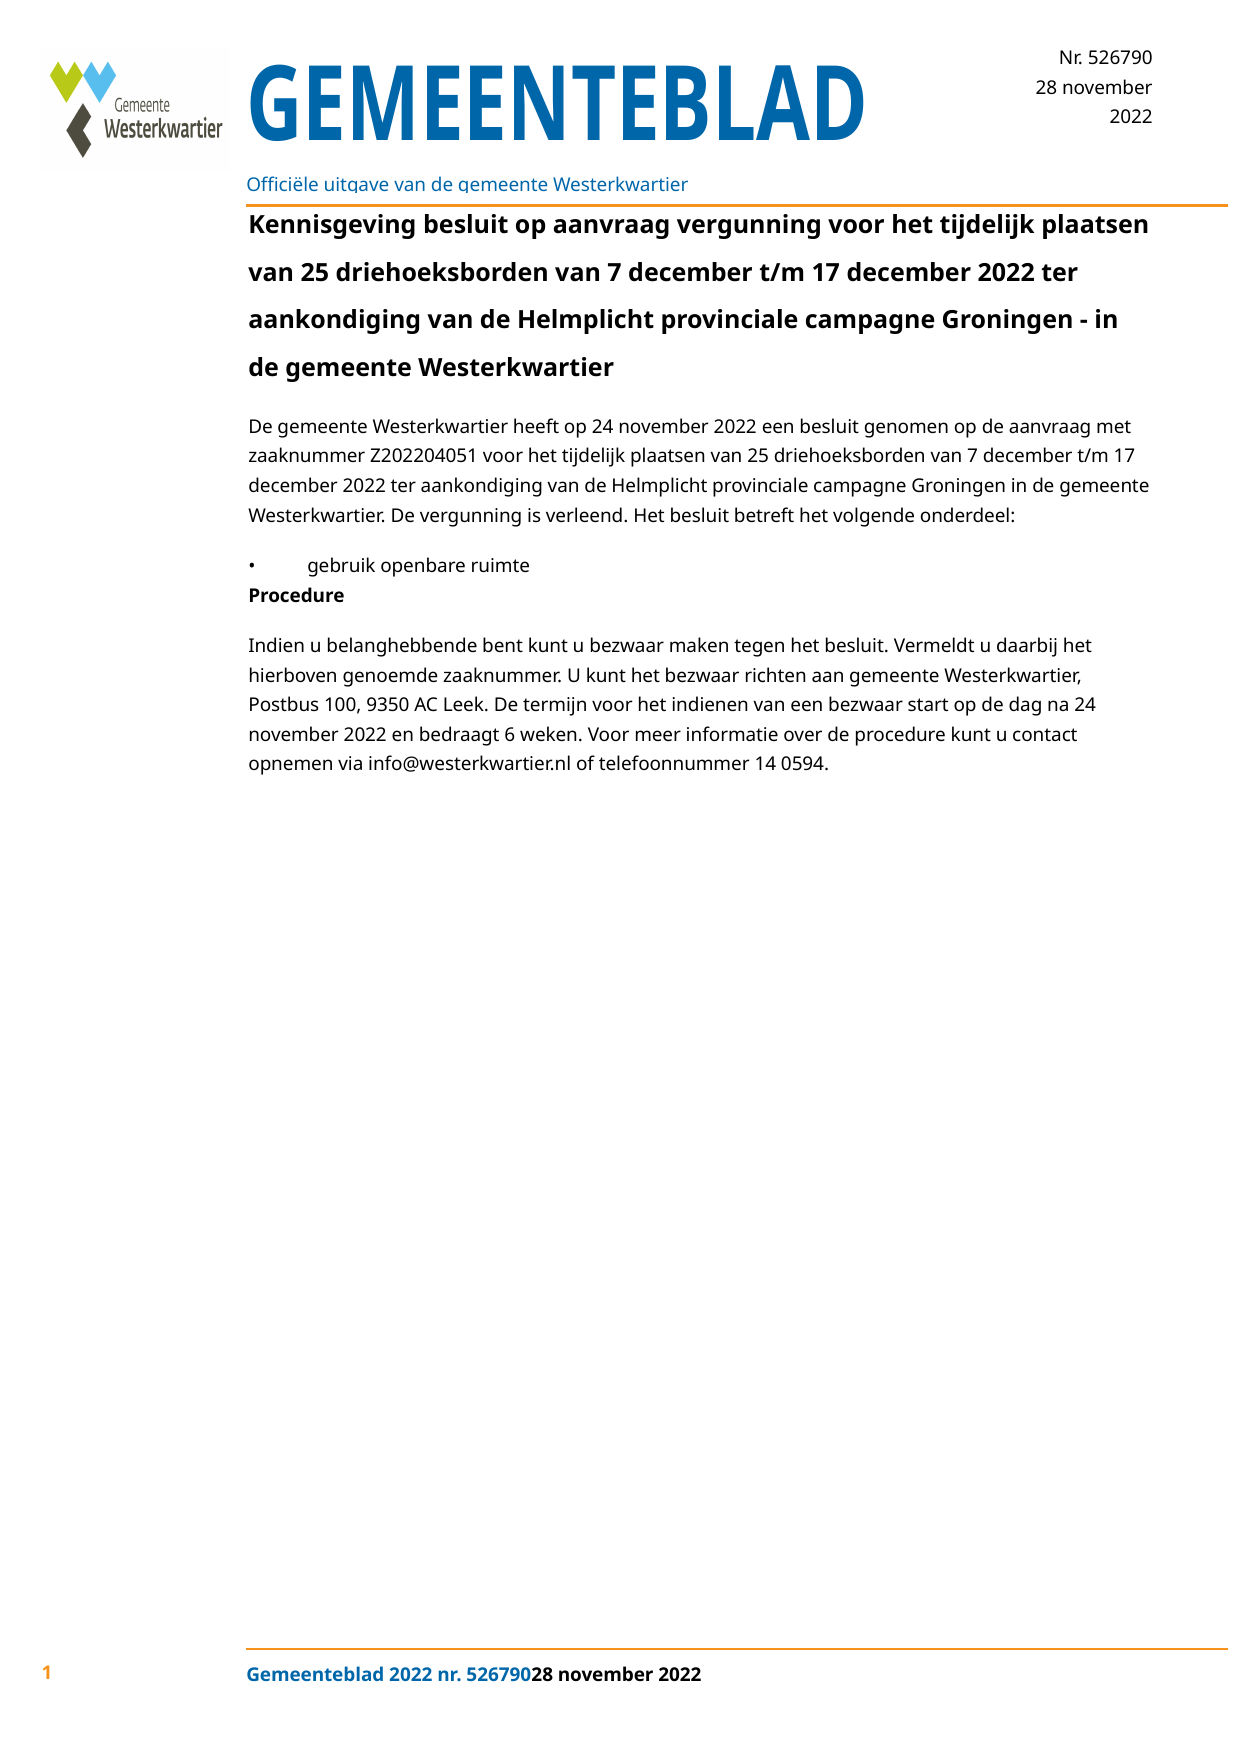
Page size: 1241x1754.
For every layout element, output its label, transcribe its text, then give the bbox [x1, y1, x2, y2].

text Kennisgeving besluit op aanvraag vergunning voor het tijdelijk plaatsen van 25 driehoeksborden van 7 december t/m 17 december 2022 ter aankondiging van de Helmplicht provinciale campagne Groningen - in de gemeente Westerkwartier [248, 207, 1152, 384]
list gebruik openbare ruimte [248, 552, 1152, 578]
text Procedure [248, 582, 1152, 608]
picture [41, 47, 231, 172]
text Indien u belanghebbende bent kunt u bezwaar maken tegen het besluit. Vermeldt u daarbij het hierboven genoemde zaaknummer. U kunt het bezwaar richten aan gemeente Westerkwartier, Postbus 100, 9350 AC Leek. De termijn voor het indienen van een bezwaar start op de dag na 24 november 2022 en bedraagt 6 weken. Voor meer informatie over de procedure kunt u contact opnemen via info@westerkwartier.nl of telefoonnummer 14 0594. [248, 632, 1152, 776]
text De gemeente Westerkwartier heeft op 24 november 2022 een besluit genomen op de aanvraag met zaaknummer Z202204051 voor het tijdelijk plaatsen van 25 driehoeksborden van 7 december t/m 17 december 2022 ter aankondiging van de Helmplicht provinciale campagne Groningen in de gemeente Westerkwartier. De vergunning is verleend. Het besluit betreft het volgende onderdeel: [248, 413, 1152, 528]
